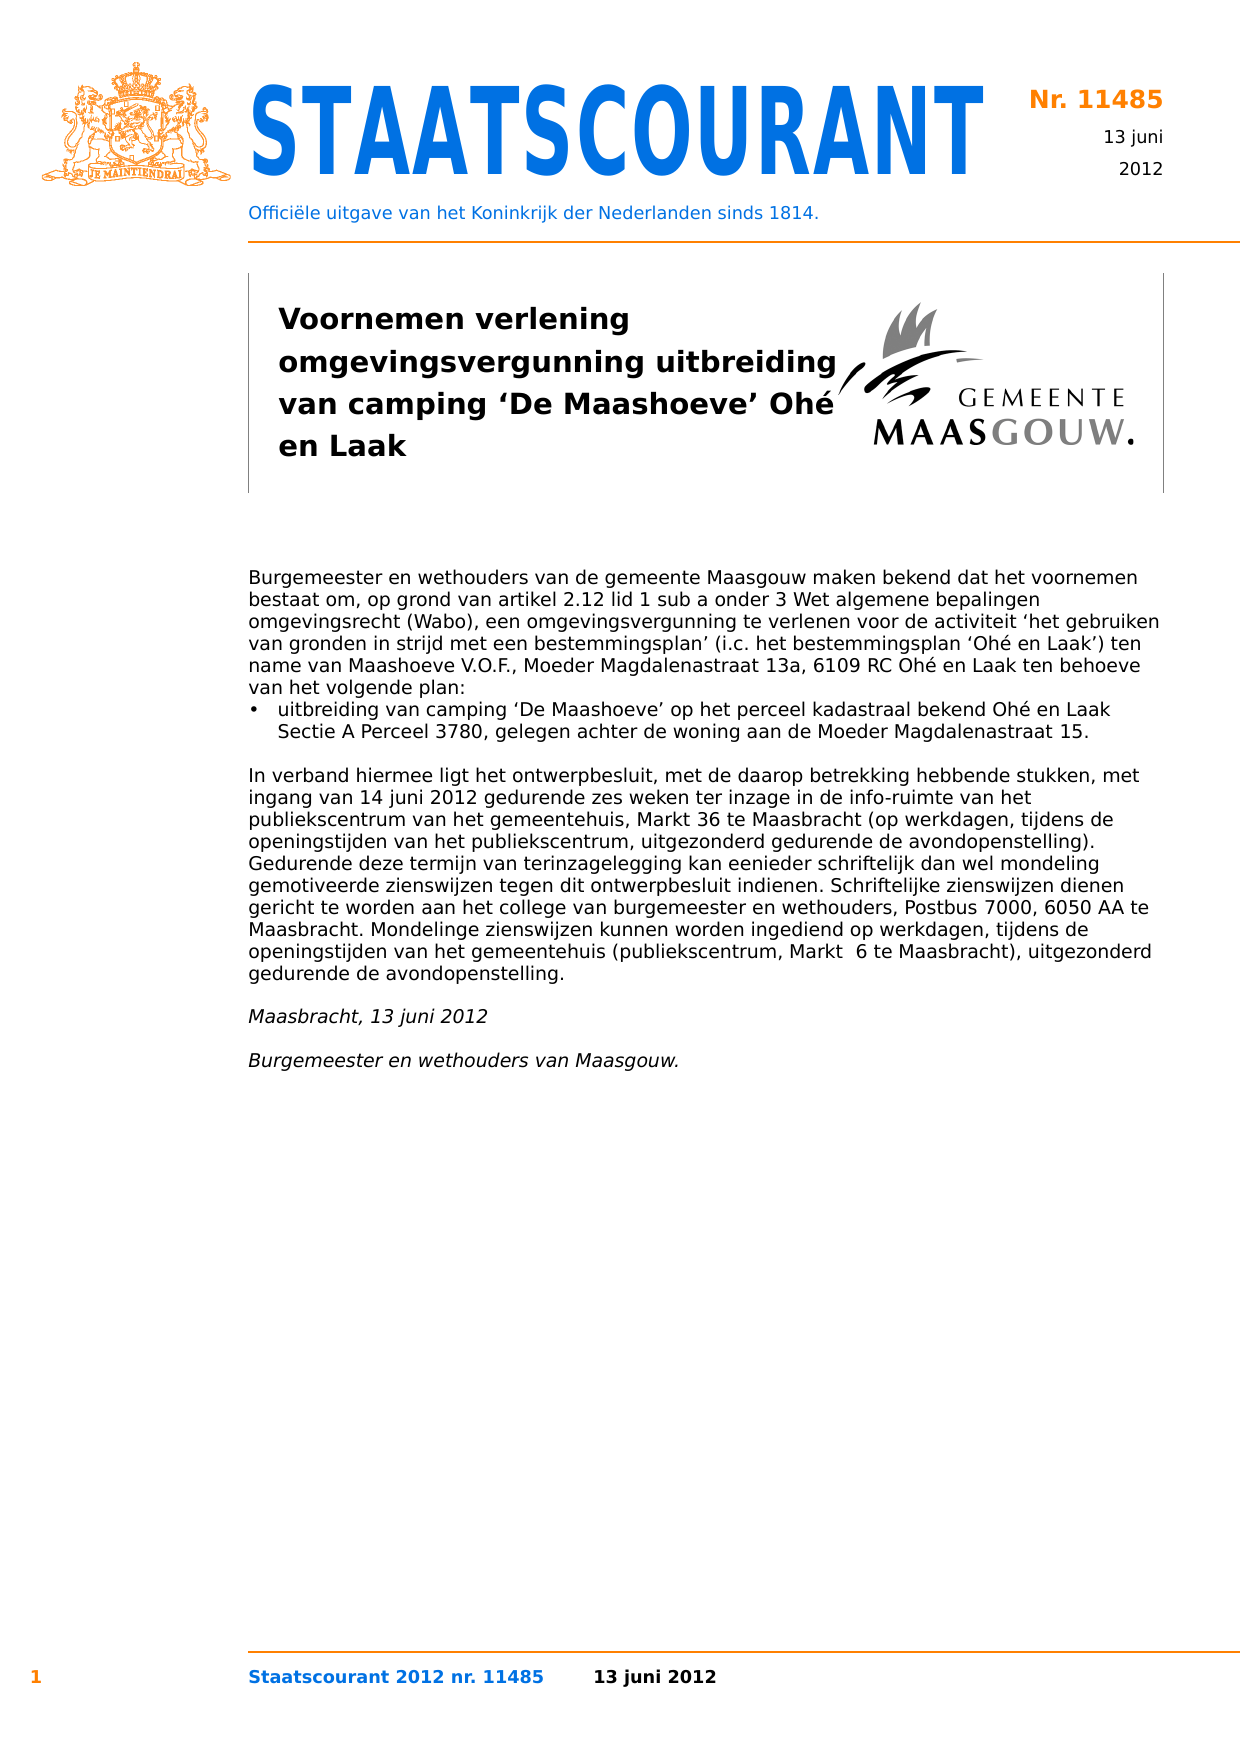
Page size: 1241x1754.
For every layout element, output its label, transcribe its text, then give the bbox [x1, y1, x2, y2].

text Burgemeester en wethouders van de gemeente Maasgouw maken bekend dat het voornemen bestaat om, op grond van artikel 2.12 lid 1 sub a onder 3 Wet algemene bepalingen omgevingsrecht (Wabo), een omgevingsvergunning te verlenen voor de activiteit ‘het gebruiken van gronden in strijd met een bestemmingsplan’ (i.c. het bestemmingsplan ‘Ohé en Laak’) ten name van Maashoeve V.O.F., Moeder Magdalenastraat 13a, 6109 RC Ohé en Laak ten behoeve van het volgende plan: [248, 567, 1163, 699]
table_cell Officiële uitgave van het Koninkrijk der Nederlanden sinds 1814. [248, 203, 1240, 241]
text Burgemeester en wethouders van Maasgouw. [248, 1050, 1163, 1072]
picture [41, 62, 231, 186]
text In verband hiermee ligt het ontwerpbesluit, met de daarop betrekking hebbende stukken, met ingang van 14 juni 2012 gedurende zes weken ter inzage in de info-ruimte van het publiekscentrum van het gemeentehuis, Markt 36 te Maasbracht (op werkdagen, tijdens de openingstijden van het publiekscentrum, uitgezonderd gedurende de avondopenstelling). Gedurende deze termijn van terinzagelegging kan eenieder schriftelijk dan wel mondeling gemotiveerde zienswijzen tegen dit ontwerpbesluit indienen. Schriftelijke zienswijzen dienen gericht te worden aan het college van burgemeester en wethouders, Postbus 7000, 6050 AA te Maasbracht. Mondelinge zienswijzen kunnen worden ingediend op werkdagen, tijdens de openingstijden van het gemeentehuis (publiekscentrum, Markt 6 te Maasbracht), uitgezonderd gedurende de avondopenstelling. [248, 765, 1163, 984]
table_cell 2012 [998, 153, 1240, 203]
subtitle Voornemen verlening omgevingsvergunning uitbreiding van camping ‘De Maashoeve’ Ohé en Laak [249, 273, 1163, 493]
table_header [25, 62, 248, 241]
text Maasbracht, 13 juni 2012 [248, 1006, 1163, 1028]
table_header Nr. 11485 [998, 62, 1240, 121]
picture [838, 302, 1134, 445]
table_cell 13 juni [998, 121, 1240, 153]
text • uitbreiding van camping ‘De Maashoeve’ op het perceel kadastraal bekend Ohé en Laak Sectie A Perceel 3780, gelegen achter de woning aan de Moeder Magdalenastraat 15. [248, 699, 1163, 743]
table_header STAATSCOURANT [248, 62, 998, 203]
